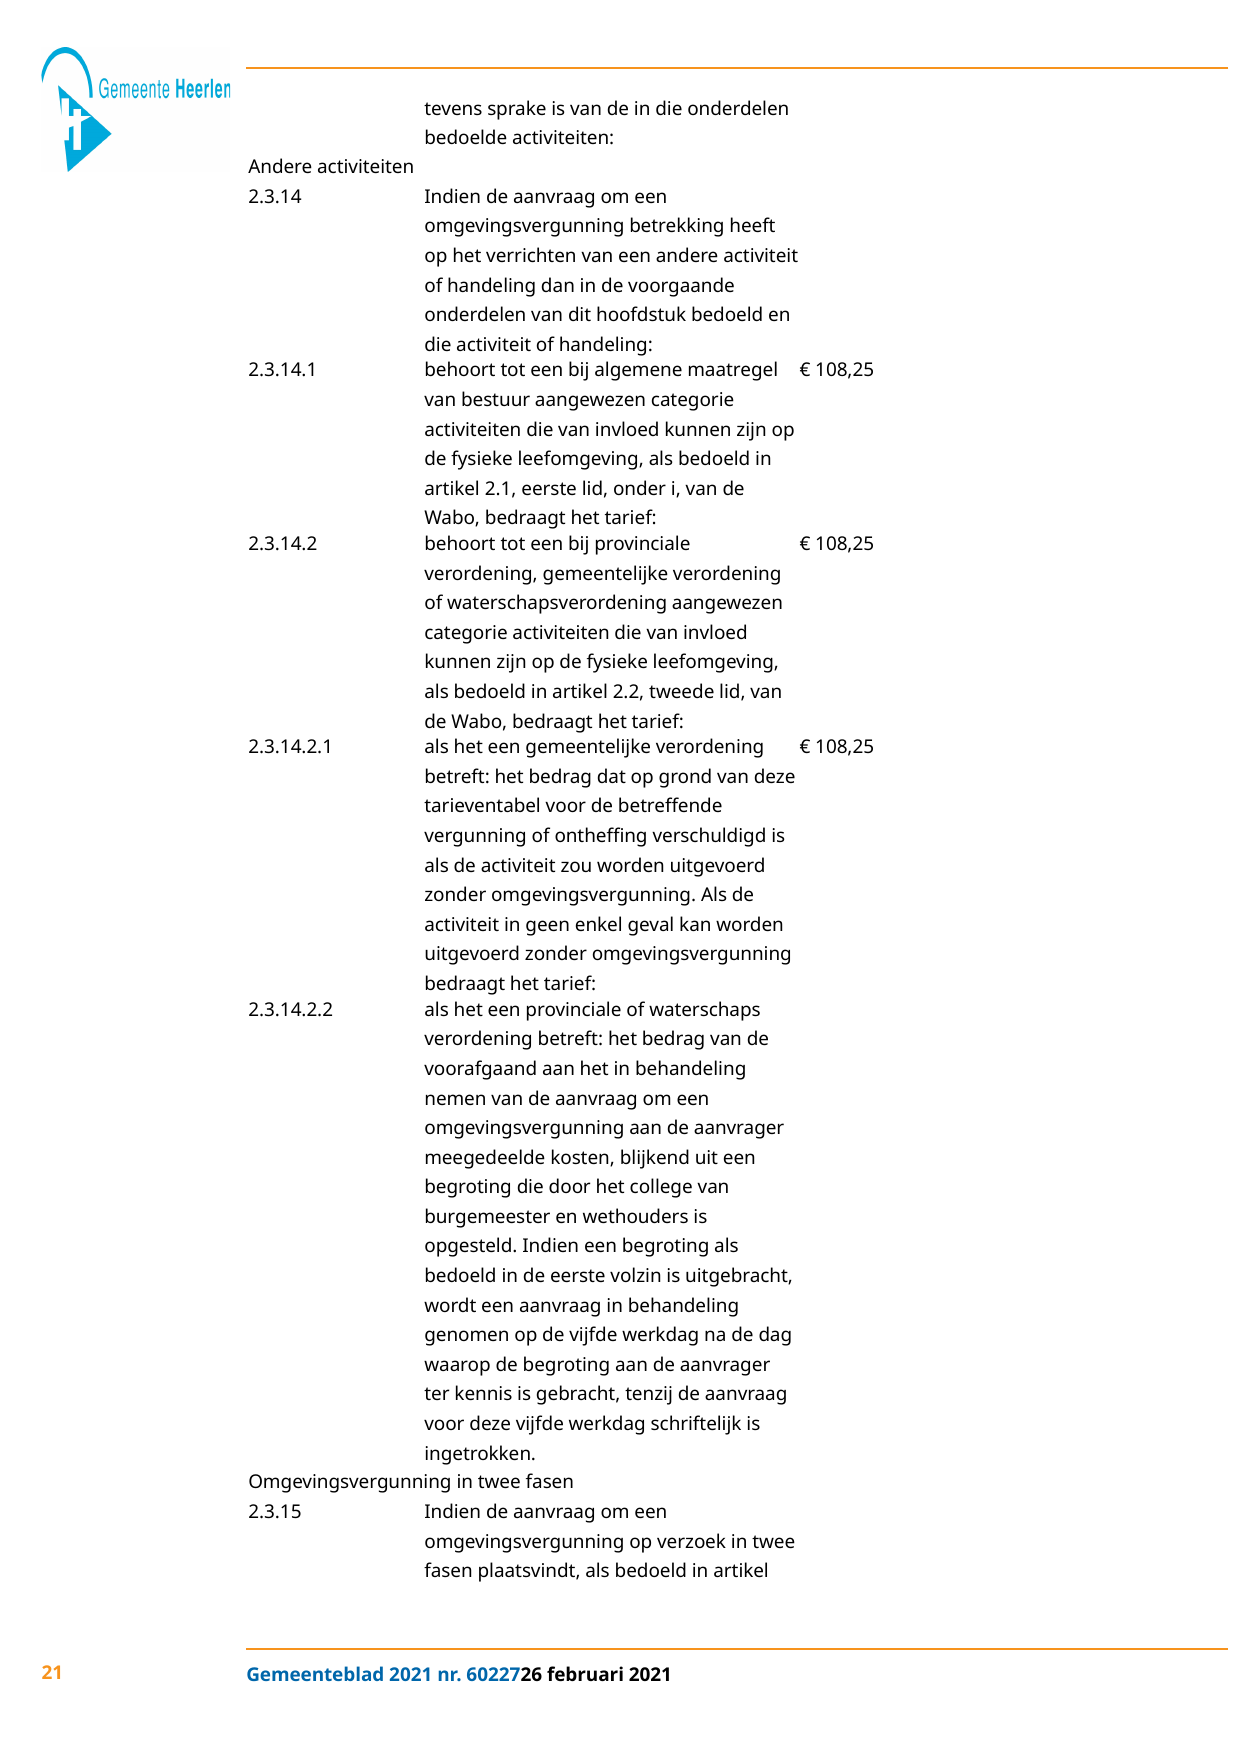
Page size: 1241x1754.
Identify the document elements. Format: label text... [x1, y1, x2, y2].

table_cell 2.3.14.2.2 [248, 996, 424, 1465]
table_cell 2.3.14.2 [248, 530, 424, 733]
table_cell [975, 734, 1152, 996]
table_header [975, 183, 1152, 357]
table_header [975, 1498, 1152, 1583]
table_cell behoort tot een bij algemene maatregel van bestuur aangewezen categorie activiteiten die van invloed kunnen zijn op de fysieke leefomgeving, als bedoeld in artikel 2.1, eerste lid, onder i, van de Wabo, bedraagt het tarief: [424, 357, 799, 530]
table_cell [975, 530, 1152, 733]
table_cell behoort tot een bij provinciale verordening, gemeentelijke verordening of waterschapsverordening aangewezen categorie activiteiten die van invloed kunnen zijn op de fysieke leefomgeving, als bedoeld in artikel 2.2, tweede lid, van de Wabo, bedraagt het tarief: [424, 530, 799, 733]
table_cell [799, 996, 975, 1465]
table_cell 2.3.14.2.1 [248, 734, 424, 996]
table_header tevens sprake is van de in die onderdelen bedoelde activiteiten: [424, 95, 799, 150]
table_header [799, 1498, 975, 1583]
table_header Indien de aanvraag om een omgevingsvergunning betrekking heeft op het verrichten van een andere activiteit of handeling dan in de voorgaande onderdelen van dit hoofdstuk bedoeld en die activiteit of handeling: [424, 183, 799, 357]
table_header [799, 183, 975, 357]
text Andere activiteiten [248, 153, 1152, 179]
table_cell € 108,25 [799, 530, 975, 733]
table_header [799, 95, 975, 150]
table_header 2.3.15 [248, 1498, 424, 1583]
table_cell als het een gemeentelijke verordening betreft: het bedrag dat op grond van deze tarieventabel voor de betreffende vergunning of ontheffing verschuldigd is als de activiteit zou worden uitgevoerd zonder omgevingsvergunning. Als de activiteit in geen enkel geval kan worden uitgevoerd zonder omgevingsvergunning bedraagt het tarief: [424, 734, 799, 996]
table_header [248, 95, 424, 150]
picture [41, 47, 59, 70]
table_cell [975, 357, 1152, 530]
table_header Indien de aanvraag om een omgevingsvergunning op verzoek in twee fasen plaatsvindt, als bedoeld in artikel [424, 1498, 799, 1583]
picture [41, 47, 231, 172]
text Omgevingsvergunning in twee fasen [248, 1469, 1152, 1494]
table_header 2.3.14 [248, 183, 424, 357]
table_cell [975, 996, 1152, 1465]
table_cell 2.3.14.1 [248, 357, 424, 530]
table_cell € 108,25 [799, 357, 975, 530]
table_cell € 108,25 [799, 734, 975, 996]
table_header [975, 95, 1152, 150]
table_cell als het een provinciale of waterschaps verordening betreft: het bedrag van de voorafgaand aan het in behandeling nemen van de aanvraag om een omgevingsvergunning aan de aanvrager meegedeelde kosten, blijkend uit een begroting die door het college van burgemeester en wethouders is opgesteld. Indien een begroting als bedoeld in de eerste volzin is uitgebracht, wordt een aanvraag in behandeling genomen op de vijfde werkdag na de dag waarop de begroting aan de aanvrager ter kennis is gebracht, tenzij de aanvraag voor deze vijfde werkdag schriftelijk is ingetrokken. [424, 996, 799, 1465]
